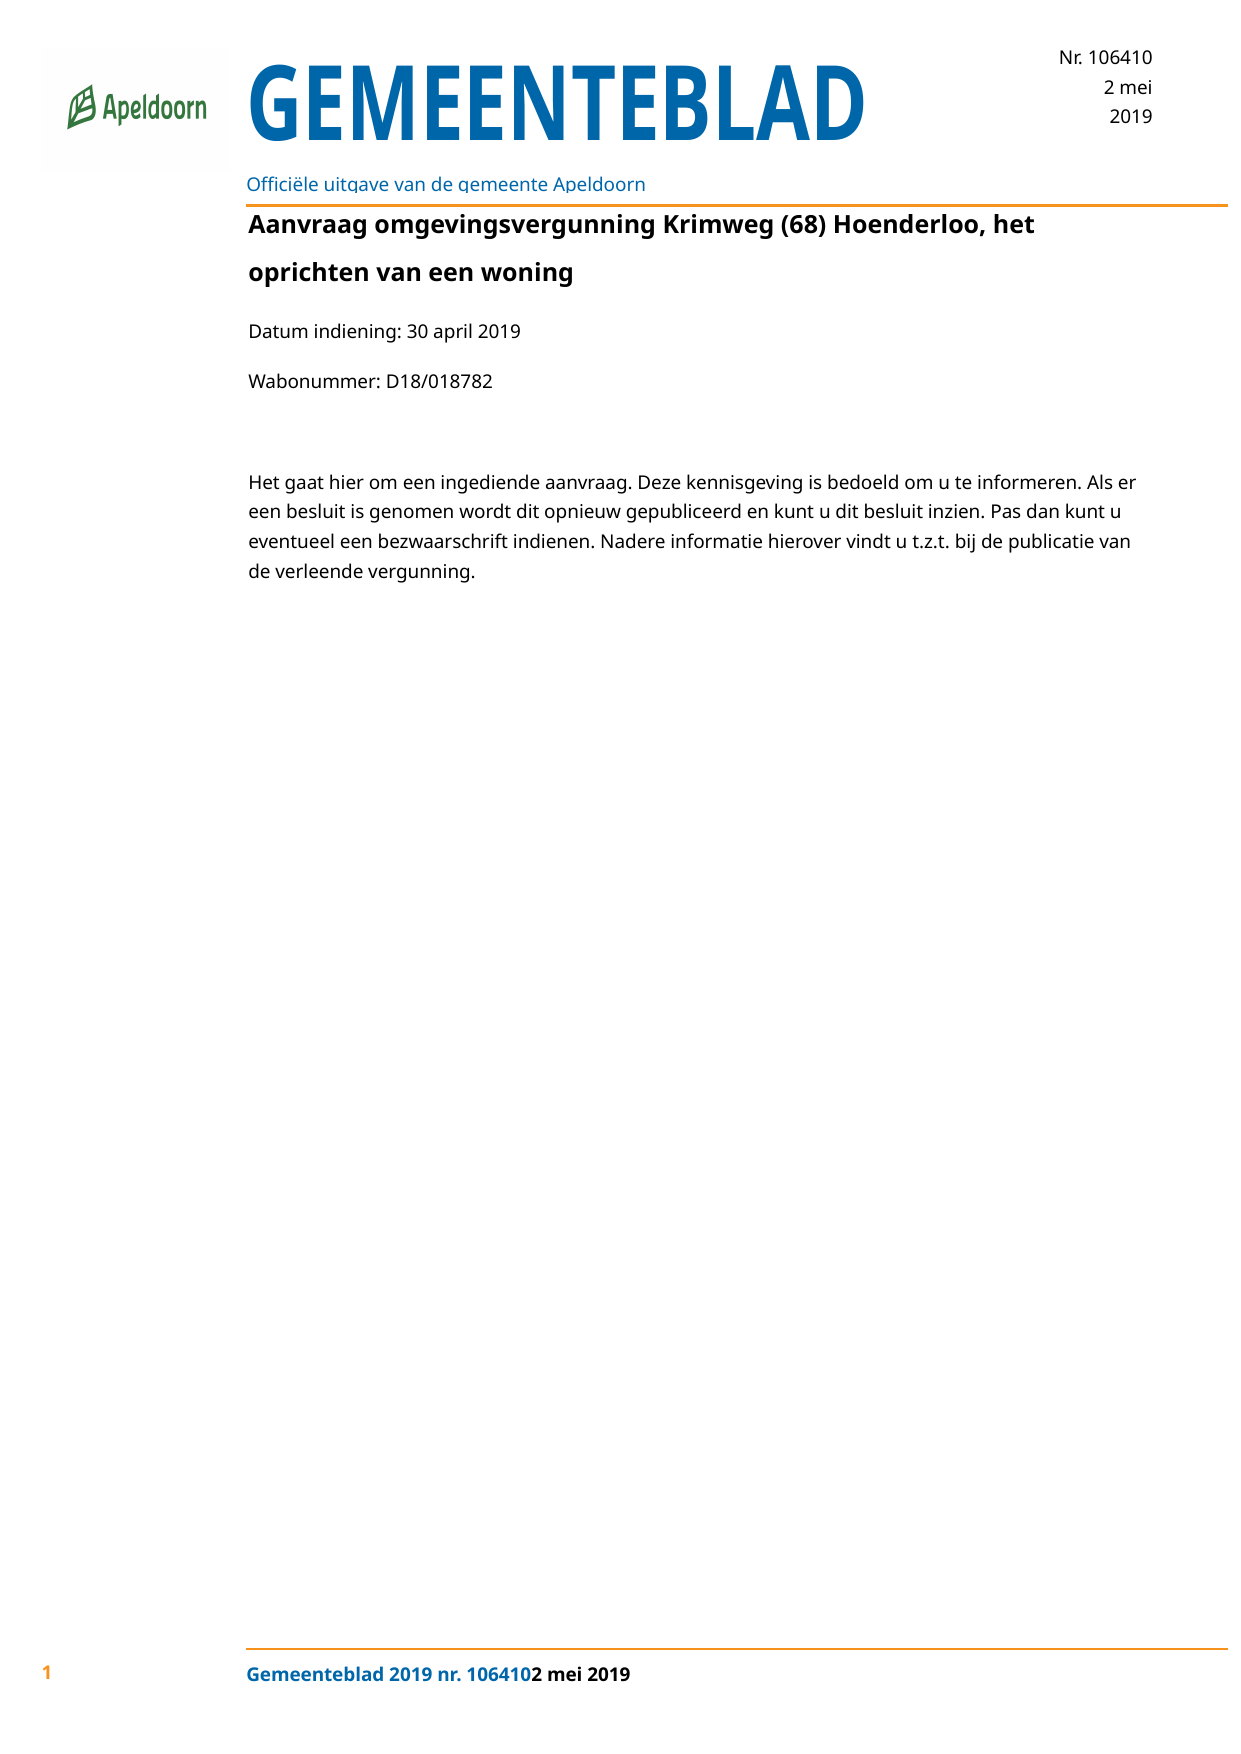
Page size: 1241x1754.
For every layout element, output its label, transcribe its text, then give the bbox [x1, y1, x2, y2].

picture [41, 47, 231, 172]
text Wabonummer: D18/018782 [248, 368, 1152, 394]
text Het gaat hier om een ingediende aanvraag. Deze kennisgeving is bedoeld om u te informeren. Als er een besluit is genomen wordt dit opnieuw gepubliceerd en kunt u dit besluit inzien. Pas dan kunt u eventueel een bezwaarschrift indienen. Nadere informatie hierover vindt u t.z.t. bij de publicatie van de verleende vergunning. [248, 469, 1152, 584]
text Aanvraag omgevingsvergunning Krimweg (68) Hoenderloo, het oprichten van een woning [248, 207, 1152, 288]
text Datum indiening: 30 april 2019 [248, 318, 1152, 344]
